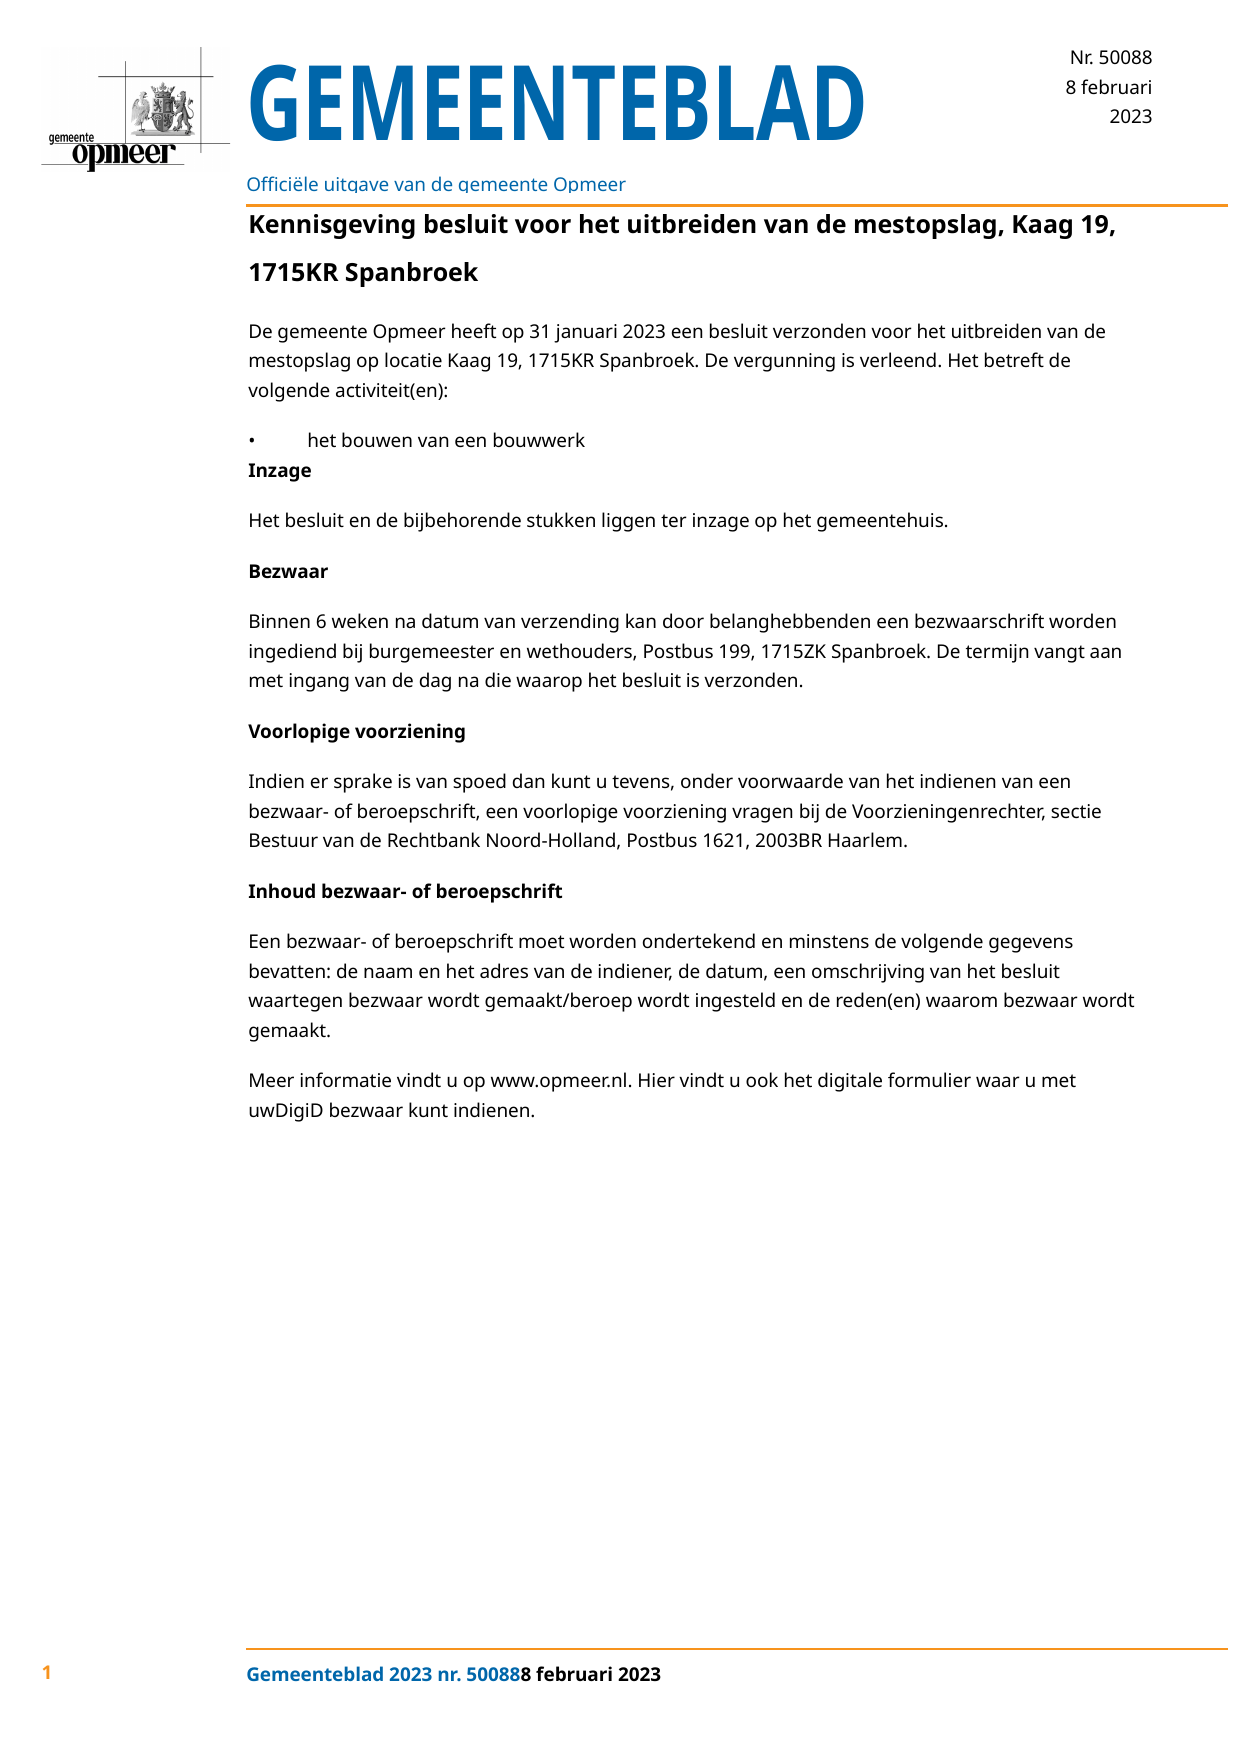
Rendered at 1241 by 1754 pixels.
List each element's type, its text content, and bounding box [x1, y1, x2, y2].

picture [41, 47, 231, 172]
text Inhoud bezwaar- of beroepschrift [248, 878, 1152, 904]
text Meer informatie vindt u op www.opmeer.nl. Hier vindt u ook het digitale formulier waar u met uwDigiD bezwaar kunt indienen. [248, 1067, 1152, 1123]
text Het besluit en de bijbehorende stukken liggen ter inzage op het gemeentehuis. [248, 507, 1152, 533]
text Voorlopige voorziening [248, 718, 1152, 744]
text Binnen 6 weken na datum van verzending kan door belanghebbenden een bezwaarschrift worden ingediend bij burgemeester en wethouders, Postbus 199, 1715ZK Spanbroek. De termijn vangt aan met ingang van de dag na die waarop het besluit is verzonden. [248, 608, 1152, 693]
text Inzage [248, 457, 1152, 483]
text De gemeente Opmeer heeft op 31 januari 2023 een besluit verzonden voor het uitbreiden van de mestopslag op locatie Kaag 19, 1715KR Spanbroek. De vergunning is verleend. Het betreft de volgende activiteit(en): [248, 318, 1152, 403]
text Kennisgeving besluit voor het uitbreiden van de mestopslag, Kaag 19, 1715KR Spanbroek [248, 207, 1152, 288]
list het bouwen van een bouwwerk [248, 427, 1152, 453]
text Bezwaar [248, 558, 1152, 584]
text Een bezwaar- of beroepschrift moet worden ondertekend en minstens de volgende gegevens bevatten: de naam en het adres van de indiener, de datum, een omschrijving van het besluit waartegen bezwaar wordt gemaakt/beroep wordt ingesteld en de reden(en) waarom bezwaar wordt gemaakt. [248, 928, 1152, 1043]
text Indien er sprake is van spoed dan kunt u tevens, onder voorwaarde van het indienen van een bezwaar- of beroepschrift, een voorlopige voorziening vragen bij de Voorzieningenrechter, sectie Bestuur van de Rechtbank Noord-Holland, Postbus 1621, 2003BR Haarlem. [248, 768, 1152, 853]
